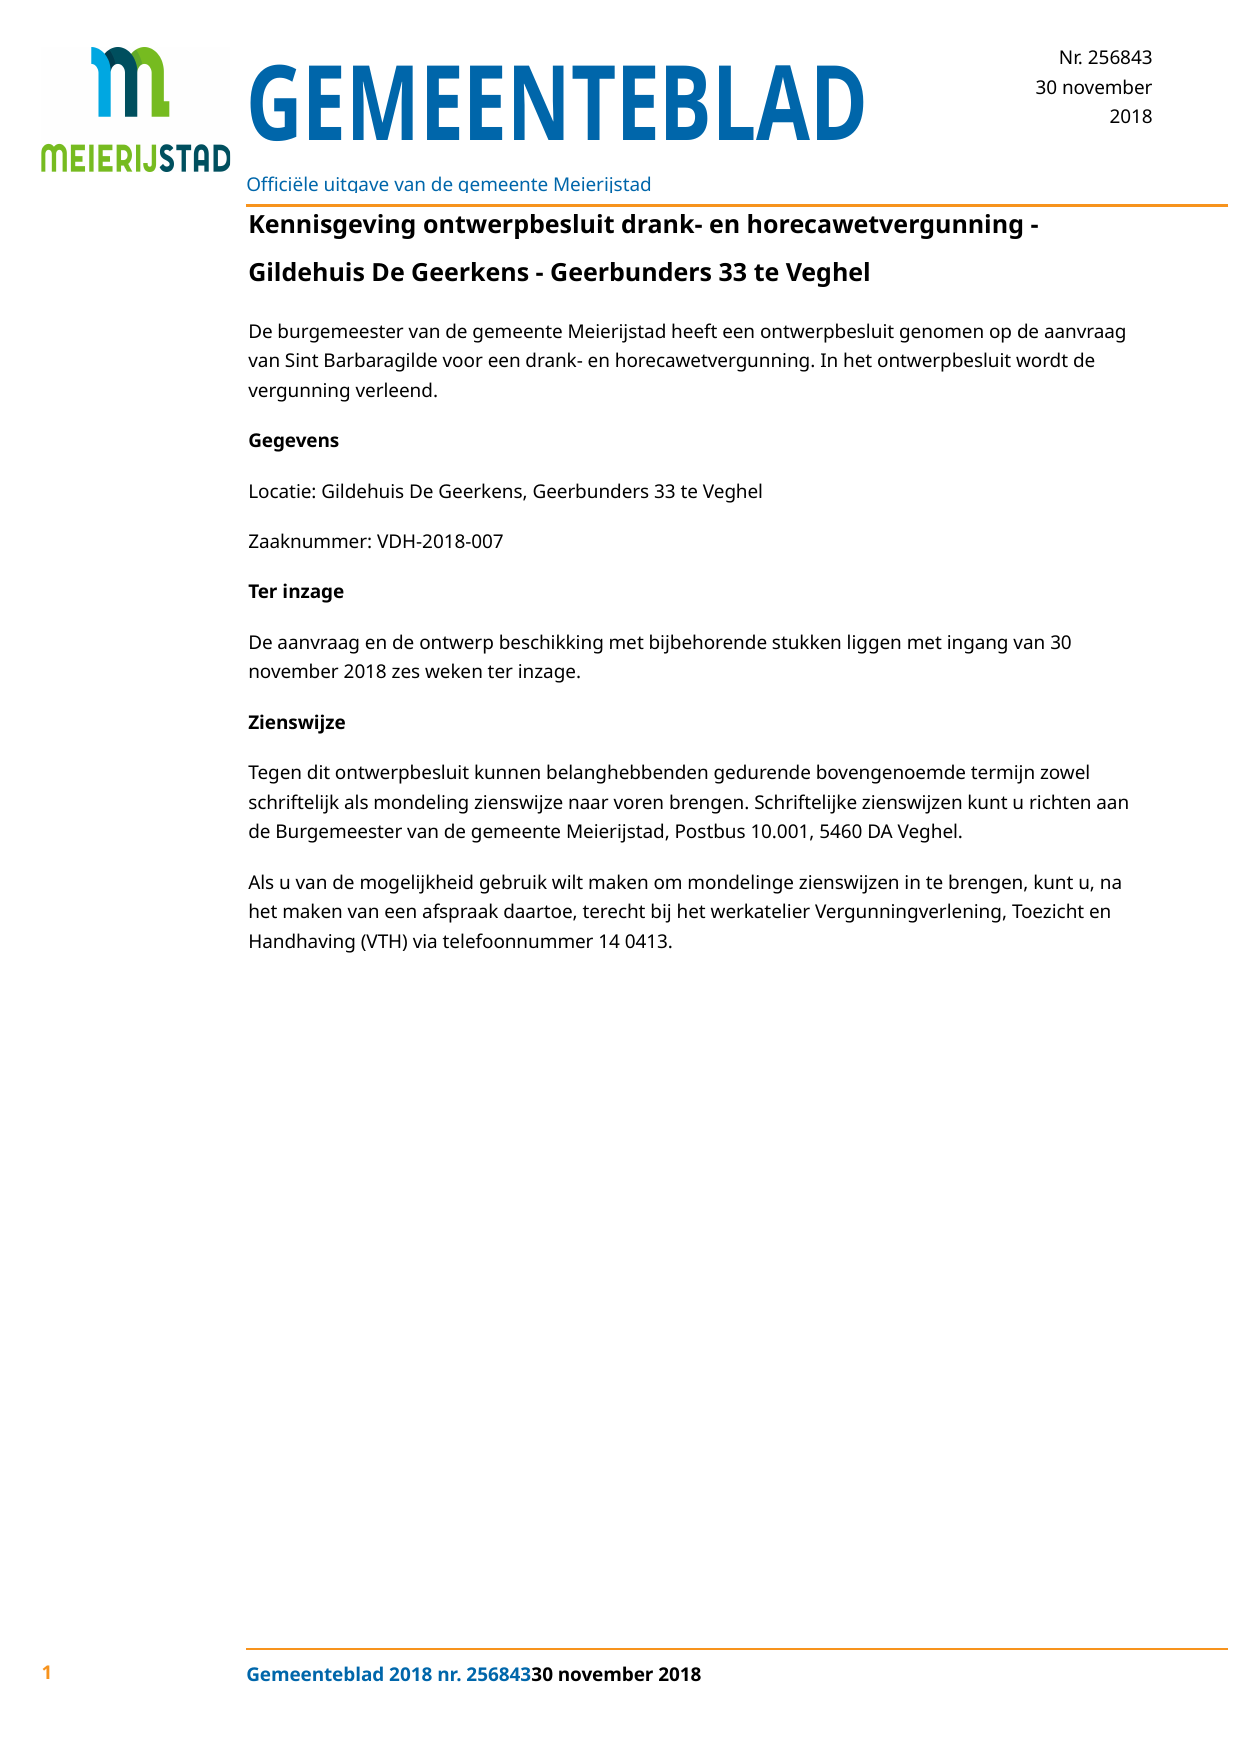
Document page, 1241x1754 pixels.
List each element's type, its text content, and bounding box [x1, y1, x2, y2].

text Gegevens [248, 427, 1152, 453]
text Ter inzage [248, 579, 1152, 604]
text De burgemeester van de gemeente Meierijstad heeft een ontwerpbesluit genomen op de aanvraag van Sint Barbaragilde voor een drank- en horecawetvergunning. In het ontwerpbesluit wordt de vergunning verleend. [248, 318, 1152, 403]
text Locatie: Gildehuis De Geerkens, Geerbunders 33 te Veghel [248, 478, 1152, 504]
text Zaaknummer: VDH-2018-007 [248, 528, 1152, 554]
text Als u van de mogelijkheid gebruik wilt maken om mondelinge zienswijzen in te brengen, kunt u, na het maken van een afspraak daartoe, terecht bij het werkatelier Vergunningverlening, Toezicht en Handhaving (VTH) via telefoonnummer 14 0413. [248, 869, 1152, 954]
text Kennisgeving ontwerpbesluit drank- en horecawetvergunning - Gildehuis De Geerkens - Geerbunders 33 te Veghel [248, 207, 1152, 288]
text Tegen dit ontwerpbesluit kunnen belanghebbenden gedurende bovengenoemde termijn zowel schriftelijk als mondeling zienswijze naar voren brengen. Schriftelijke zienswijzen kunt u richten aan de Burgemeester van de gemeente Meierijstad, Postbus 10.001, 5460 DA Veghel. [248, 759, 1152, 844]
text Zienswijze [248, 709, 1152, 735]
text De aanvraag en de ontwerp beschikking met bijbehorende stukken liggen met ingang van 30 november 2018 zes weken ter inzage. [248, 629, 1152, 684]
picture [41, 47, 231, 172]
